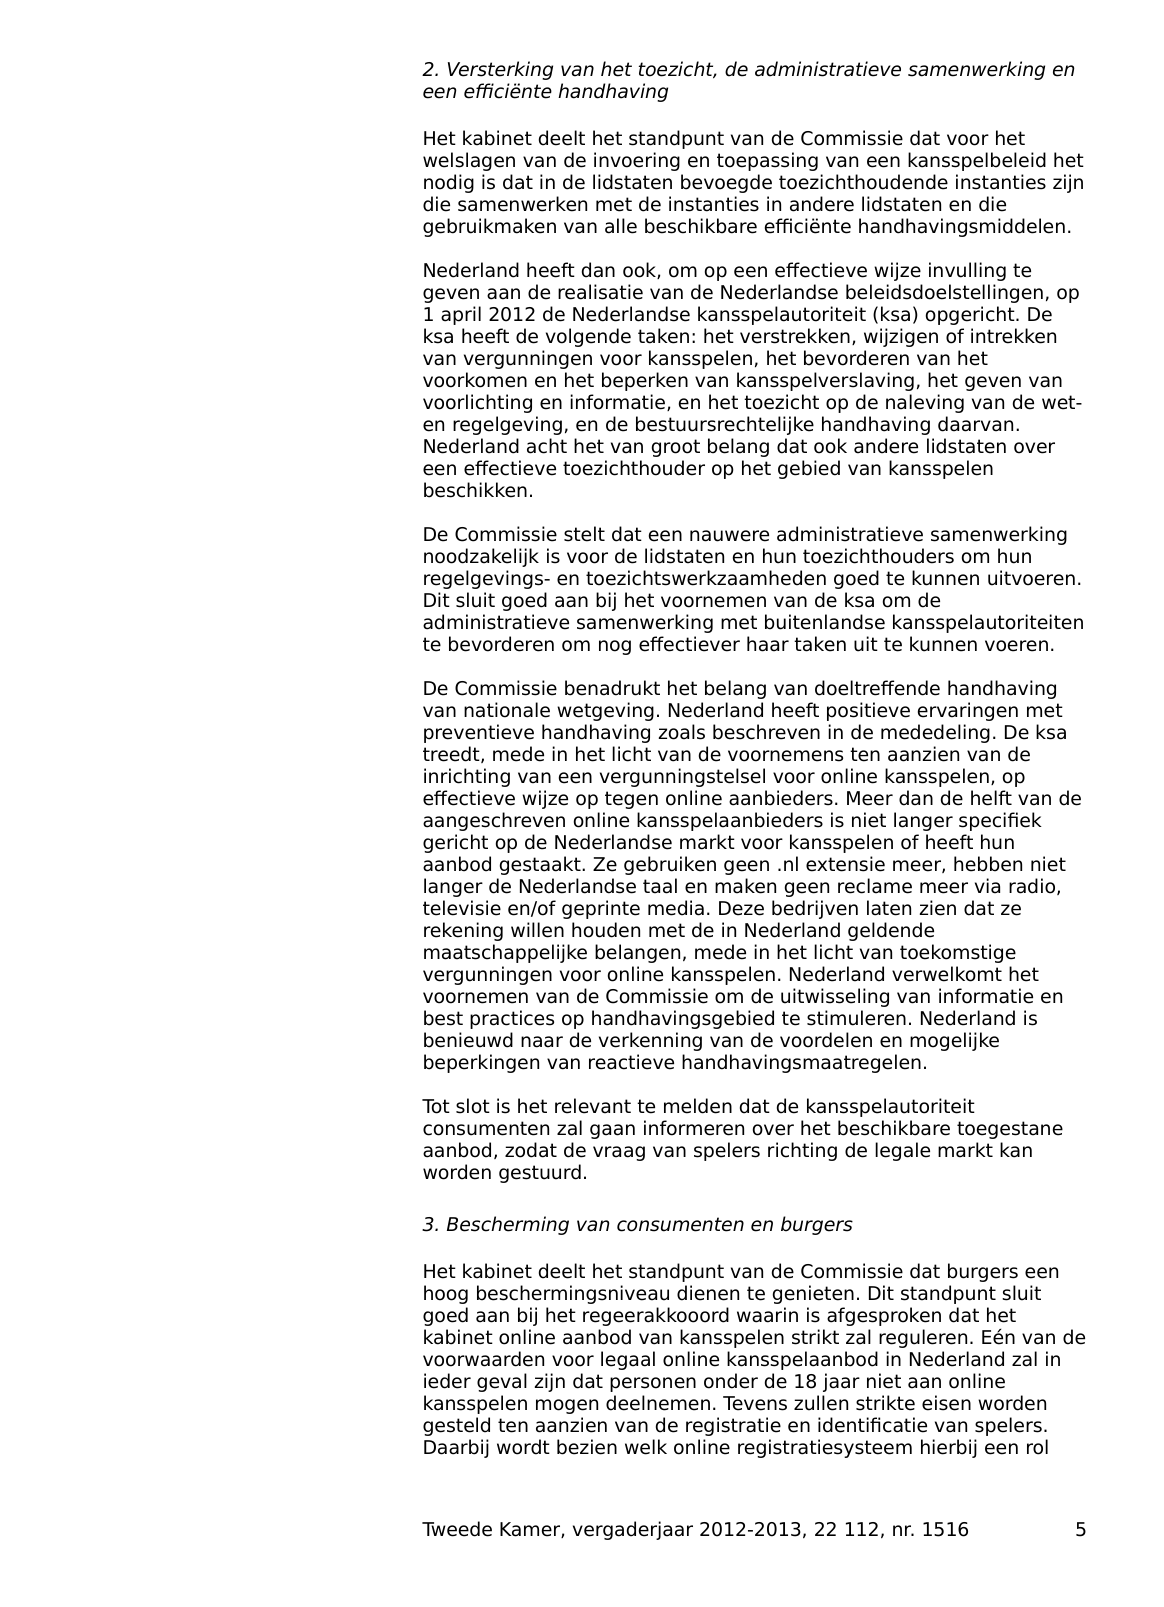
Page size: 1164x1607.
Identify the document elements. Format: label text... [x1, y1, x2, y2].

text Tot slot is het relevant te melden dat de kansspelautoriteit consumenten zal gaan informeren over het beschikbare toegestane aanbod, zodat de vraag van spelers richting de legale markt kan worden gestuurd. [422, 1096, 1087, 1184]
text De Commissie stelt dat een nauwere administratieve samenwerking noodzakelijk is voor de lidstaten en hun toezichthouders om hun regelgevings- en toezichtswerkzaamheden goed te kunnen uitvoeren. Dit sluit goed aan bij het voornemen van de ksa om de administratieve samenwerking met buitenlandse kansspelautoriteiten te bevorderen om nog effectiever haar taken uit te kunnen voeren. [422, 524, 1087, 656]
text Nederland heeft dan ook, om op een effectieve wijze invulling te geven aan de realisatie van de Nederlandse beleidsdoelstellingen, op 1 april 2012 de Nederlandse kansspelautoriteit (ksa) opgericht. De ksa heeft de volgende taken: het verstrekken, wijzigen of intrekken van vergunningen voor kansspelen, het bevorderen van het voorkomen en het beperken van kansspelverslaving, het geven van voorlichting en informatie, en het toezicht op de naleving van de wet- en regelgeving, en de bestuursrechtelijke handhaving daarvan. Nederland acht het van groot belang dat ook andere lidstaten over een effectieve toezichthouder op het gebied van kansspelen beschikken. [422, 260, 1087, 502]
text De Commissie benadrukt het belang van doeltreffende handhaving van nationale wetgeving. Nederland heeft positieve ervaringen met preventieve handhaving zoals beschreven in de mededeling. De ksa treedt, mede in het licht van de voornemens ten aanzien van de inrichting van een vergunningstelsel voor online kansspelen, op effectieve wijze op tegen online aanbieders. Meer dan de helft van de aangeschreven online kansspelaanbieders is niet langer specifiek gericht op de Nederlandse markt voor kansspelen of heeft hun aanbod gestaakt. Ze gebruiken geen .nl extensie meer, hebben niet langer de Nederlandse taal en maken geen reclame meer via radio, televisie en/of geprinte media. Deze bedrijven laten zien dat ze rekening willen houden met de in Nederland geldende maatschappelijke belangen, mede in het licht van toekomstige vergunningen voor online kansspelen. Nederland verwelkomt het voornemen van de Commissie om de uitwisseling van informatie en best practices op handhavingsgebied te stimuleren. Nederland is benieuwd naar de verkenning van de voordelen en mogelijke beperkingen van reactieve handhavingsmaatregelen. [422, 678, 1087, 1074]
text Het kabinet deelt het standpunt van de Commissie dat voor het welslagen van de invoering en toepassing van een kansspelbeleid het nodig is dat in de lidstaten bevoegde toezichthoudende instanties zijn die samenwerken met de instanties in andere lidstaten en die gebruikmaken van alle beschikbare efficiënte handhavingsmiddelen. [422, 128, 1087, 238]
subtitle 3. Bescherming van consumenten en burgers [422, 1214, 1087, 1236]
text Het kabinet deelt het standpunt van de Commissie dat burgers een hoog beschermingsniveau dienen te genieten. Dit standpunt sluit goed aan bij het regeerakkooord waarin is afgesproken dat het kabinet online aanbod van kansspelen strikt zal reguleren. Eén van de voorwaarden voor legaal online kansspelaanbod in Nederland zal in ieder geval zijn dat personen onder de 18 jaar niet aan online kansspelen mogen deelnemen. Tevens zullen strikte eisen worden gesteld ten aanzien van de registratie en identificatie van spelers. Daarbij wordt bezien welk online registratiesysteem hierbij een rol [422, 1261, 1087, 1459]
subtitle 2. Versterking van het toezicht, de administratieve samenwerking en een efficiënte handhaving [422, 59, 1087, 103]
